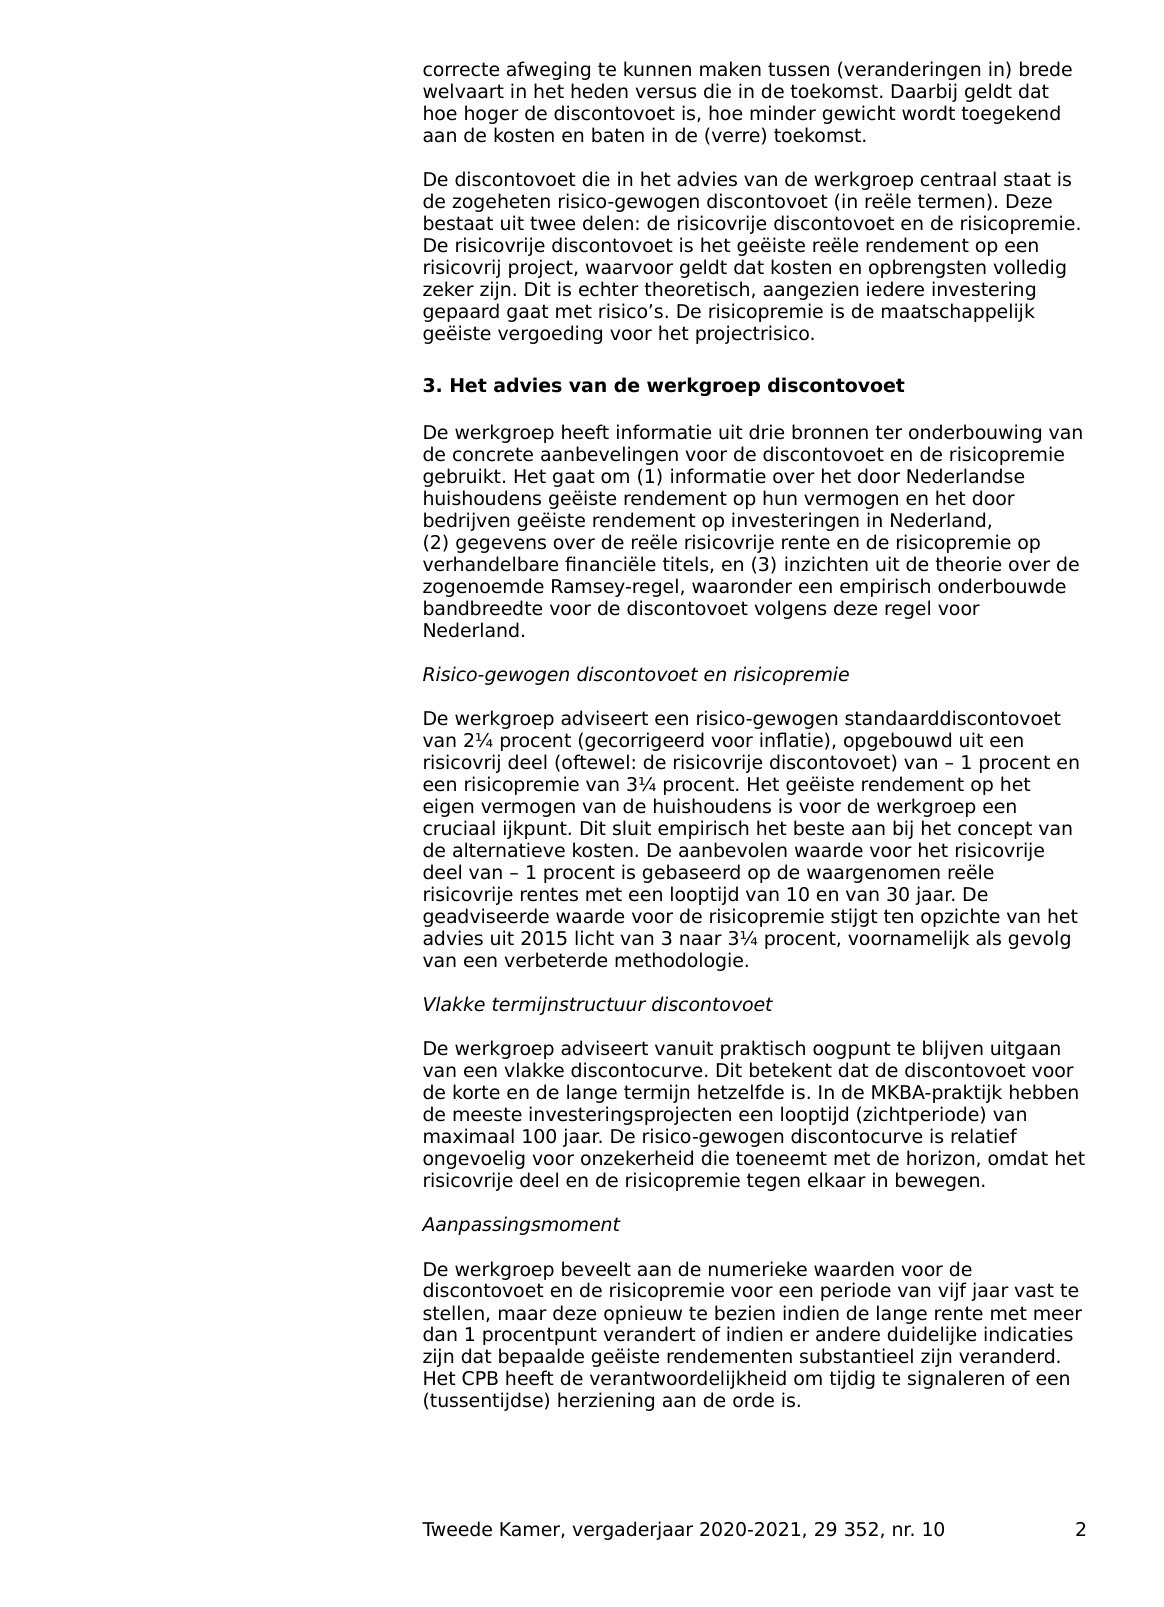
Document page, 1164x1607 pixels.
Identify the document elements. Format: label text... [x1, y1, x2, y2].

subtitle Vlakke termijnstructuur discontovoet [422, 994, 1087, 1016]
text correcte afweging te kunnen maken tussen (veranderingen in) brede welvaart in het heden versus die in de toekomst. Daarbij geldt dat hoe hoger de discontovoet is, hoe minder gewicht wordt toegekend aan de kosten en baten in de (verre) toekomst. [422, 59, 1087, 147]
text De discontovoet die in het advies van de werkgroep centraal staat is de zogeheten risico-gewogen discontovoet (in reële termen). Deze bestaat uit twee delen: de risicovrije discontovoet en de risicopremie. De risicovrije discontovoet is het geëiste reële rendement op een risicovrij project, waarvoor geldt dat kosten en opbrengsten volledig zeker zijn. Dit is echter theoretisch, aangezien iedere investering gepaard gaat met risico’s. De risicopremie is de maatschappelijk geëiste vergoeding voor het projectrisico. [422, 169, 1087, 345]
text De werkgroep adviseert een risico-gewogen standaarddiscontovoet van 2¼ procent (gecorrigeerd voor inflatie), opgebouwd uit een risicovrij deel (oftewel: de risicovrije discontovoet) van – 1 procent en een risicopremie van 3¼ procent. Het geëiste rendement op het eigen vermogen van de huishoudens is voor de werkgroep een cruciaal ijkpunt. Dit sluit empirisch het beste aan bij het concept van de alternatieve kosten. De aanbevolen waarde voor het risicovrije deel van – 1 procent is gebaseerd op de waargenomen reële risicovrije rentes met een looptijd van 10 en van 30 jaar. De geadviseerde waarde voor de risicopremie stijgt ten opzichte van het advies uit 2015 licht van 3 naar 3¼ procent, voornamelijk als gevolg van een verbeterde methodologie. [422, 708, 1087, 972]
text De werkgroep beveelt aan de numerieke waarden voor de discontovoet en de risicopremie voor een periode van vijf jaar vast te stellen, maar deze opnieuw te bezien indien de lange rente met meer dan 1 procentpunt verandert of indien er andere duidelijke indicaties zijn dat bepaalde geëiste rendementen substantieel zijn veranderd. Het CPB heeft de verantwoordelijkheid om tijdig te signaleren of een (tussentijdse) herziening aan de orde is. [422, 1258, 1087, 1412]
text De werkgroep adviseert vanuit praktisch oogpunt te blijven uitgaan van een vlakke discontocurve. Dit betekent dat de discontovoet voor de korte en de lange termijn hetzelfde is. In de MKBA-praktijk hebben de meeste investeringsprojecten een looptijd (zichtperiode) van maximaal 100 jaar. De risico-gewogen discontocurve is relatief ongevoelig voor onzekerheid die toeneemt met de horizon, omdat het risicovrije deel en de risicopremie tegen elkaar in bewegen. [422, 1038, 1087, 1192]
text De werkgroep heeft informatie uit drie bronnen ter onderbouwing van de concrete aanbevelingen voor de discontovoet en de risicopremie gebruikt. Het gaat om (1) informatie over het door Nederlandse huishoudens geëiste rendement op hun vermogen en het door bedrijven geëiste rendement op investeringen in Nederland, (2) gegevens over de reële risicovrije rente en de risicopremie op verhandelbare financiële titels, en (3) inzichten uit de theorie over de zogenoemde Ramsey-regel, waaronder een empirisch onderbouwde bandbreedte voor de discontovoet volgens deze regel voor Nederland. [422, 422, 1087, 642]
subtitle 3. Het advies van de werkgroep discontovoet [422, 375, 1087, 397]
subtitle Aanpassingsmoment [422, 1214, 1087, 1236]
subtitle Risico-gewogen discontovoet en risicopremie [422, 664, 1087, 686]
